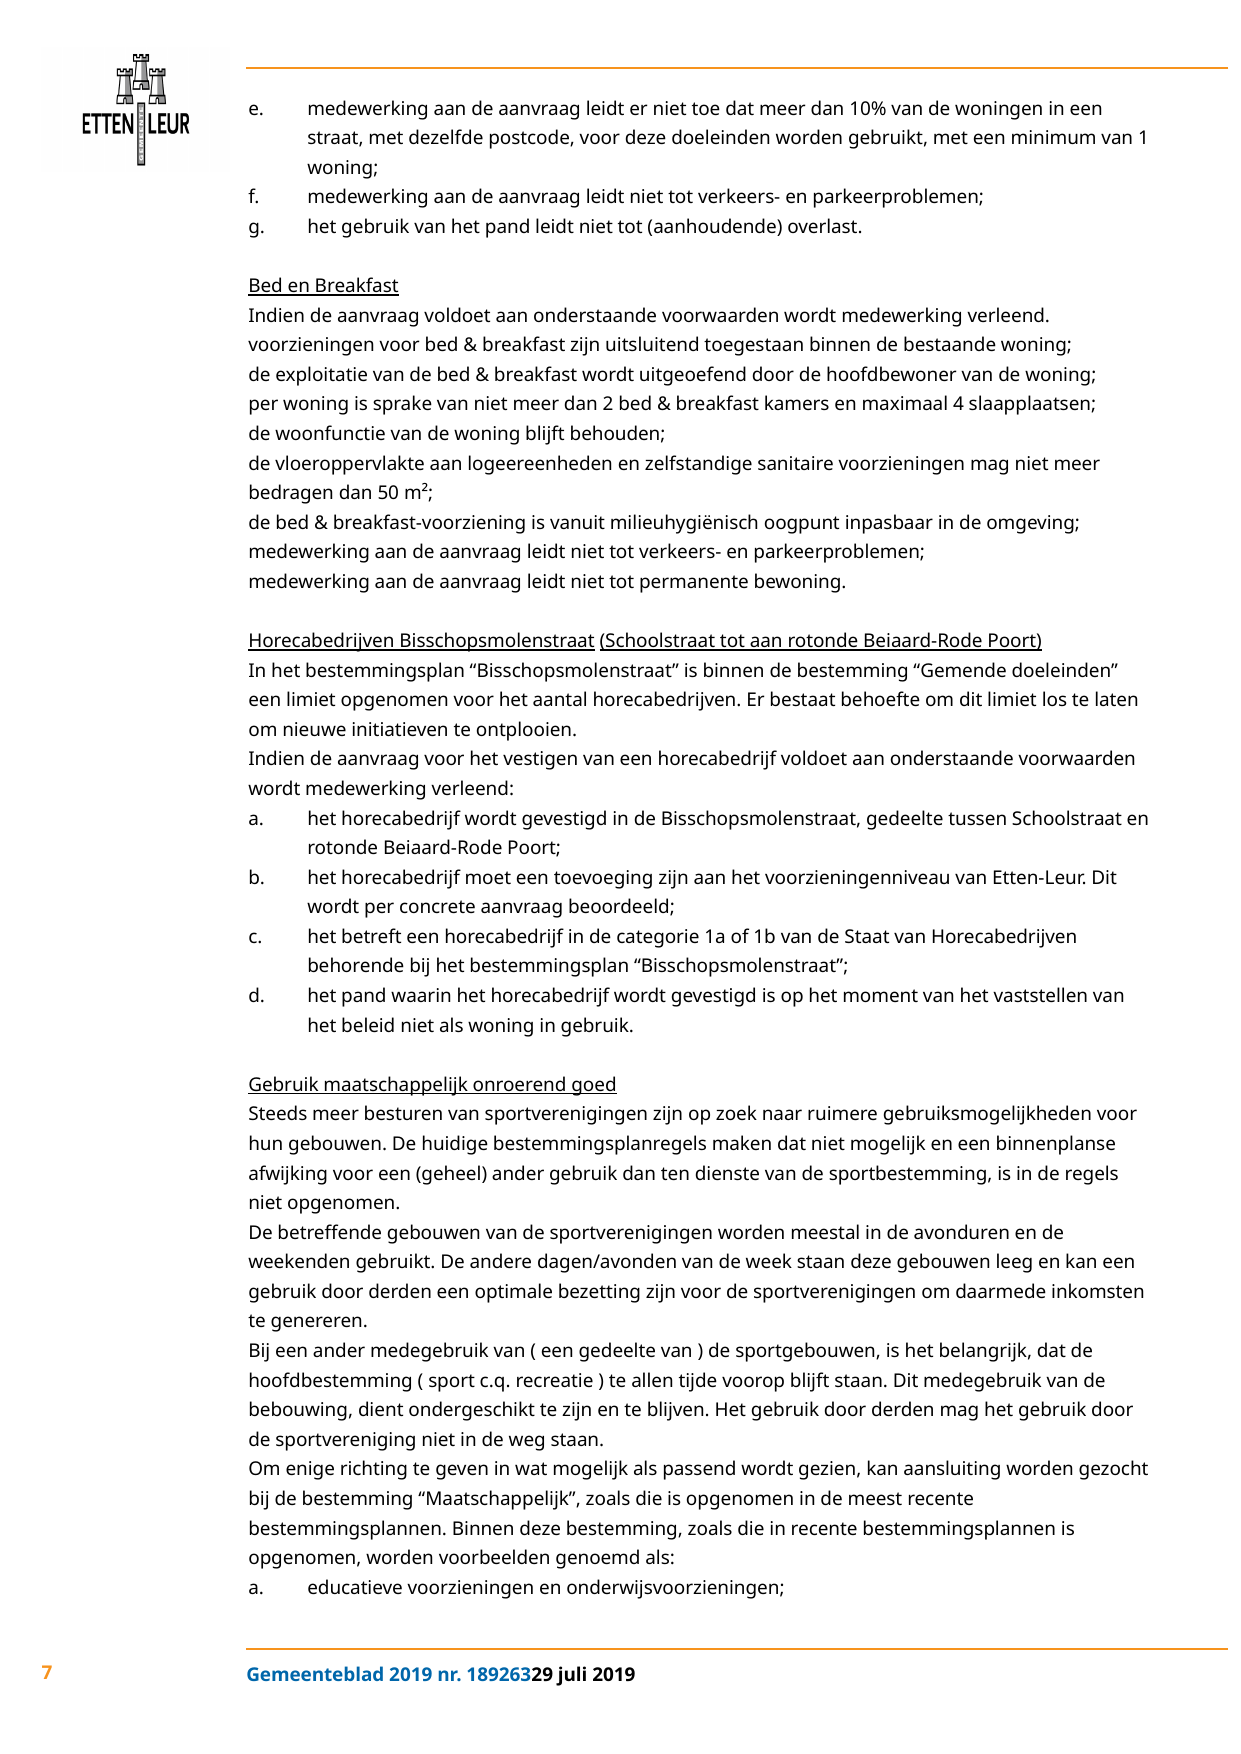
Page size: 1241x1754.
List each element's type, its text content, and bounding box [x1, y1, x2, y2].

text Om enige richting te geven in wat mogelijk als passend wordt gezien, kan aansluiting worden gezocht bij de bestemming “Maatschappelijk”, zoals die is opgenomen in de meest recente bestemmingsplannen. Binnen deze bestemming, zoals die in recente bestemmingsplannen is opgenomen, worden voorbeelden genoemd als: [248, 1456, 1152, 1570]
list medewerking aan de aanvraag leidt er niet toe dat meer dan 10% van de woningen in een straat, met dezelfde postcode, voor deze doeleinden worden gebruikt, met een minimum van 1 woning; [248, 95, 1152, 180]
text medewerking aan de aanvraag leidt niet tot permanente bewoning. [248, 568, 1152, 594]
text de exploitatie van de bed & breakfast wordt uitgeoefend door de hoofdbewoner van de woning; [248, 361, 1152, 387]
list het horecabedrijf moet een toevoeging zijn aan het voorzieningenniveau van Etten-Leur. Dit wordt per concrete aanvraag beoordeeld; [248, 864, 1152, 919]
picture [41, 47, 231, 172]
list het pand waarin het horecabedrijf wordt gevestigd is op het moment van het vaststellen van het beleid niet als woning in gebruik. [248, 982, 1152, 1038]
text de vloeroppervlakte aan logeereenheden en zelfstandige sanitaire voorzieningen mag niet meer bedragen dan 50 m²; [248, 450, 1152, 505]
text Indien de aanvraag voor het vestigen van een horecabedrijf voldoet aan onderstaande voorwaarden wordt medewerking verleend: [248, 746, 1152, 801]
text per woning is sprake van niet meer dan 2 bed & breakfast kamers en maximaal 4 slaapplaatsen; [248, 391, 1152, 416]
text Horecabedrijven Bisschopsmolenstraat (Schoolstraat tot aan rotonde Beiaard-Rode Poort) [248, 627, 1152, 653]
text Indien de aanvraag voldoet aan onderstaande voorwaarden wordt medewerking verleend. [248, 302, 1152, 328]
text Gebruik maatschappelijk onroerend goed [248, 1071, 1152, 1097]
text voorzieningen voor bed & breakfast zijn uitsluitend toegestaan binnen de bestaande woning; [248, 331, 1152, 357]
list het gebruik van het pand leidt niet tot (aanhoudende) overlast. [248, 213, 1152, 239]
list medewerking aan de aanvraag leidt niet tot verkeers- en parkeerproblemen; [248, 183, 1152, 209]
text de bed & breakfast-voorziening is vanuit milieuhygiënisch oogpunt inpasbaar in de omgeving; [248, 509, 1152, 535]
text medewerking aan de aanvraag leidt niet tot verkeers- en parkeerproblemen; [248, 538, 1152, 564]
text De betreffende gebouwen van de sportverenigingen worden meestal in de avonduren en de weekenden gebruikt. De andere dagen/avonden van de week staan deze gebouwen leeg en kan een gebruik door derden een optimale bezetting zijn voor de sportverenigingen om daarmede inkomsten te genereren. [248, 1219, 1152, 1333]
list het horecabedrijf wordt gevestigd in de Bisschopsmolenstraat, gedeelte tussen Schoolstraat en rotonde Beiaard-Rode Poort; [248, 805, 1152, 860]
list educatieve voorzieningen en onderwijsvoorzieningen; [248, 1574, 1152, 1600]
text In het bestemmingsplan “Bisschopsmolenstraat” is binnen de bestemming “Gemende doeleinden” een limiet opgenomen voor het aantal horecabedrijven. Er bestaat behoefte om dit limiet los te laten om nieuwe initiatieven te ontplooien. [248, 657, 1152, 742]
list het betreft een horecabedrijf in de categorie 1a of 1b van de Staat van Horecabedrijven behorende bij het bestemmingsplan “Bisschopsmolenstraat”; [248, 923, 1152, 978]
text Bed en Breakfast [248, 272, 1152, 298]
text Steeds meer besturen van sportverenigingen zijn op zoek naar ruimere gebruiksmogelijkheden voor hun gebouwen. De huidige bestemmingsplanregels maken dat niet mogelijk en een binnenplanse afwijking voor een (geheel) ander gebruik dan ten dienste van de sportbestemming, is in de regels niet opgenomen. [248, 1101, 1152, 1215]
text de woonfunctie van de woning blijft behouden; [248, 420, 1152, 446]
text Bij een ander medegebruik van ( een gedeelte van ) de sportgebouwen, is het belangrijk, dat de hoofdbestemming ( sport c.q. recreatie ) te allen tijde voorop blijft staan. Dit medegebruik van de bebouwing, dient ondergeschikt te zijn en te blijven. Het gebruik door derden mag het gebruik door de sportvereniging niet in de weg staan. [248, 1337, 1152, 1452]
